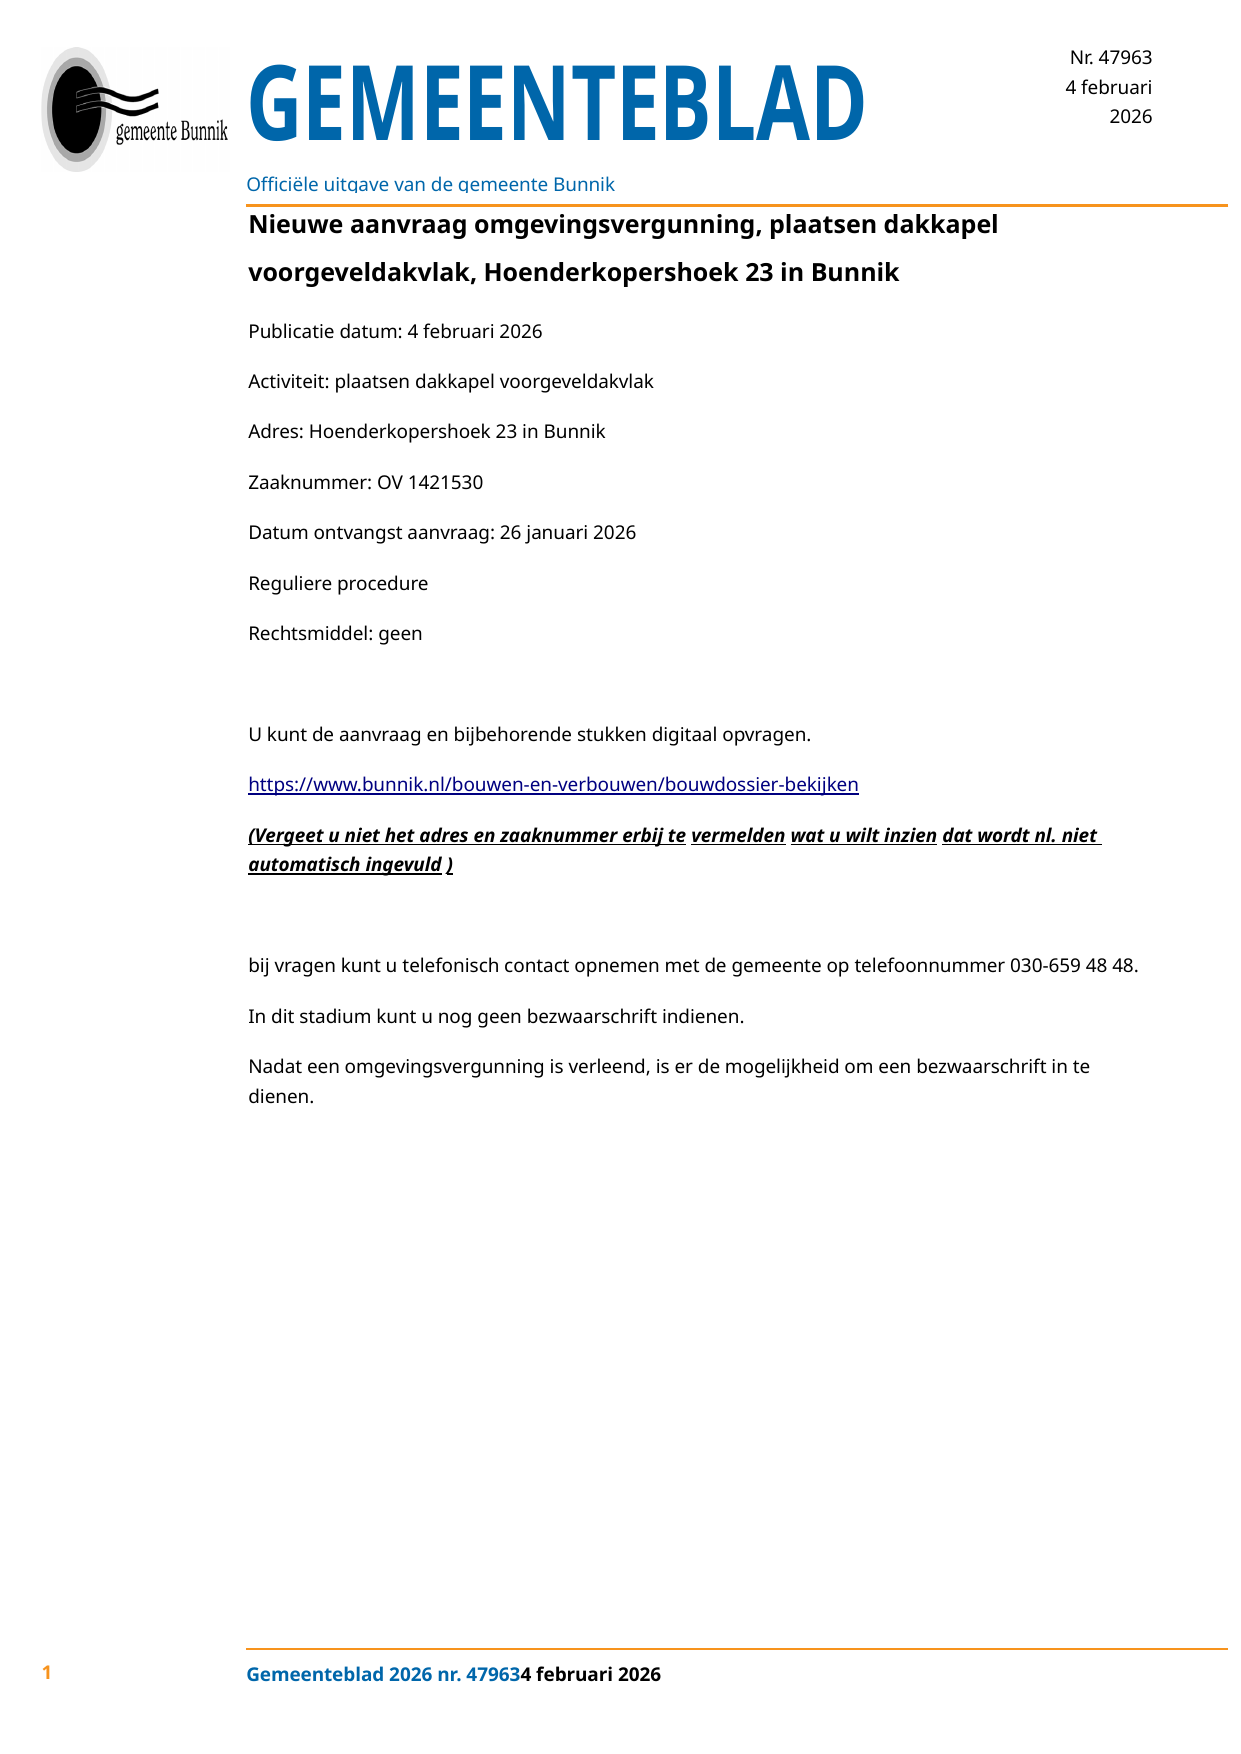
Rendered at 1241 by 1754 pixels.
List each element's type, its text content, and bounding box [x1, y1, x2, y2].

text Reguliere procedure [248, 570, 1152, 596]
text U kunt de aanvraag en bijbehorende stukken digitaal opvragen. [248, 721, 1152, 747]
text Zaaknummer: OV 1421530 [248, 469, 1152, 495]
picture [41, 47, 231, 172]
text Datum ontvangst aanvraag: 26 januari 2026 [248, 519, 1152, 545]
text Activiteit: plaatsen dakkapel voorgeveldakvlak [248, 368, 1152, 394]
text Rechtsmiddel: geen [248, 620, 1152, 646]
text Nieuwe aanvraag omgevingsvergunning, plaatsen dakkapel voorgeveldakvlak, Hoenderkopershoek 23 in Bunnik [248, 207, 1152, 288]
text In dit stadium kunt u nog geen bezwaarschrift indienen. [248, 1003, 1152, 1029]
text Nadat een omgevingsvergunning is verleend, is er de mogelijkheid om een bezwaarschrift in te dienen. [248, 1053, 1152, 1109]
text (Vergeet u niet het adres en zaaknummer erbij te vermelden wat u wilt inzien dat wordt nl. niet automatisch ingevuld ) [248, 822, 1152, 877]
text Publicatie datum: 4 februari 2026 [248, 318, 1152, 344]
text https://www.bunnik.nl/bouwen-en-verbouwen/bouwdossier-bekijken [248, 772, 1152, 797]
text bij vragen kunt u telefonisch contact opnemen met de gemeente op telefoonnummer 030-659 48 48. [248, 952, 1152, 978]
text Adres: Hoenderkopershoek 23 in Bunnik [248, 419, 1152, 444]
